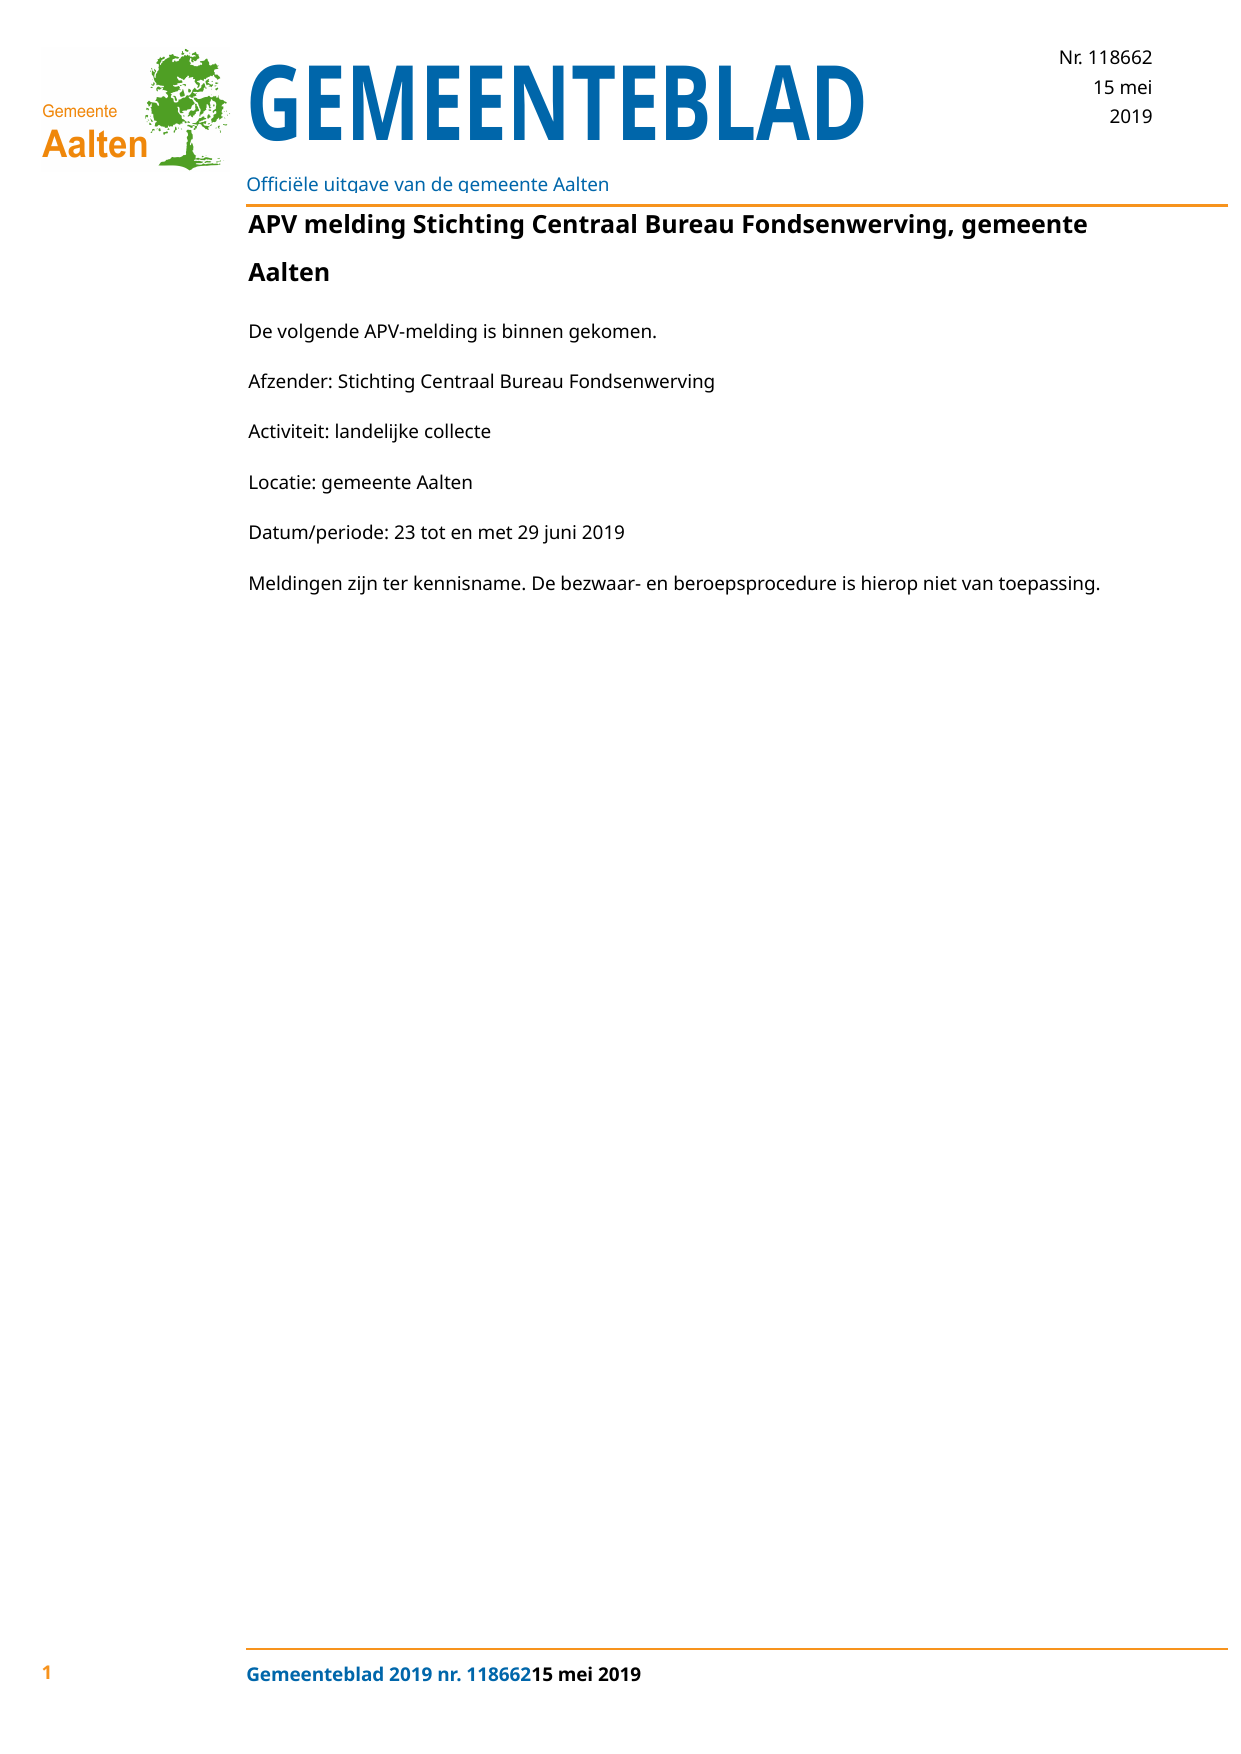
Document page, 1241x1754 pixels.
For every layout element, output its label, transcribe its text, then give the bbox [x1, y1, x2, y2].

text Datum/periode: 23 tot en met 29 juni 2019 [248, 519, 1152, 545]
text Locatie: gemeente Aalten [248, 469, 1152, 495]
text Meldingen zijn ter kennisname. De bezwaar- en beroepsprocedure is hierop niet van toepassing. [248, 570, 1152, 596]
text APV melding Stichting Centraal Bureau Fondsenwerving, gemeente Aalten [248, 207, 1152, 288]
text Afzender: Stichting Centraal Bureau Fondsenwerving [248, 368, 1152, 394]
text Activiteit: landelijke collecte [248, 419, 1152, 444]
picture [41, 47, 231, 172]
text De volgende APV-melding is binnen gekomen. [248, 318, 1152, 344]
